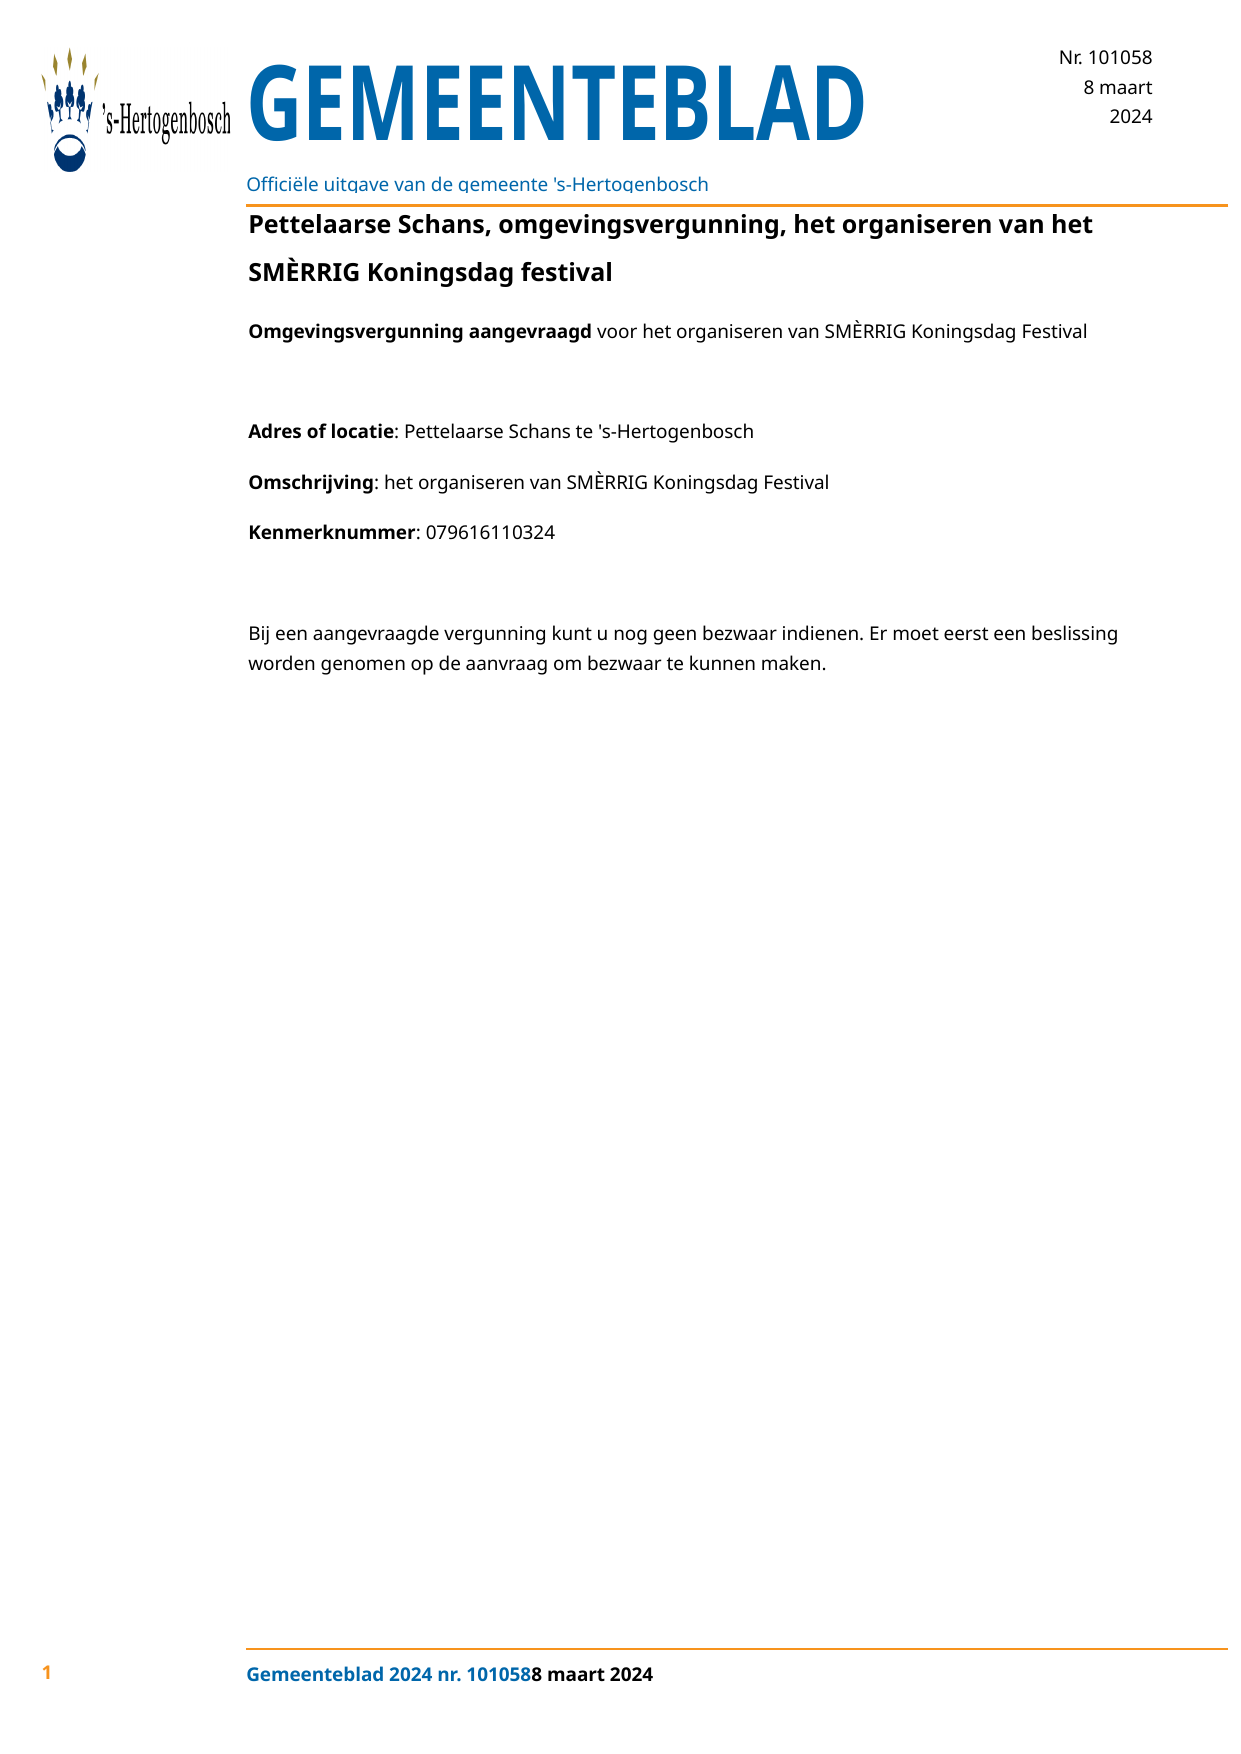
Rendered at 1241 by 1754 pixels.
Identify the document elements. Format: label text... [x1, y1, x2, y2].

picture [41, 47, 231, 172]
text Adres of locatie: Pettelaarse Schans te 's-Hertogenbosch [248, 419, 1152, 444]
text Omgevingsvergunning aangevraagd voor het organiseren van SMÈRRIG Koningsdag Festival [248, 318, 1152, 344]
text Omschrijving: het organiseren van SMÈRRIG Koningsdag Festival [248, 469, 1152, 495]
text Bij een aangevraagde vergunning kunt u nog geen bezwaar indienen. Er moet eerst een beslissing worden genomen op de aanvraag om bezwaar te kunnen maken. [248, 620, 1152, 676]
text Kenmerknummer: 079616110324 [248, 519, 1152, 545]
text Pettelaarse Schans, omgevingsvergunning, het organiseren van het SMÈRRIG Koningsdag festival [248, 207, 1152, 288]
